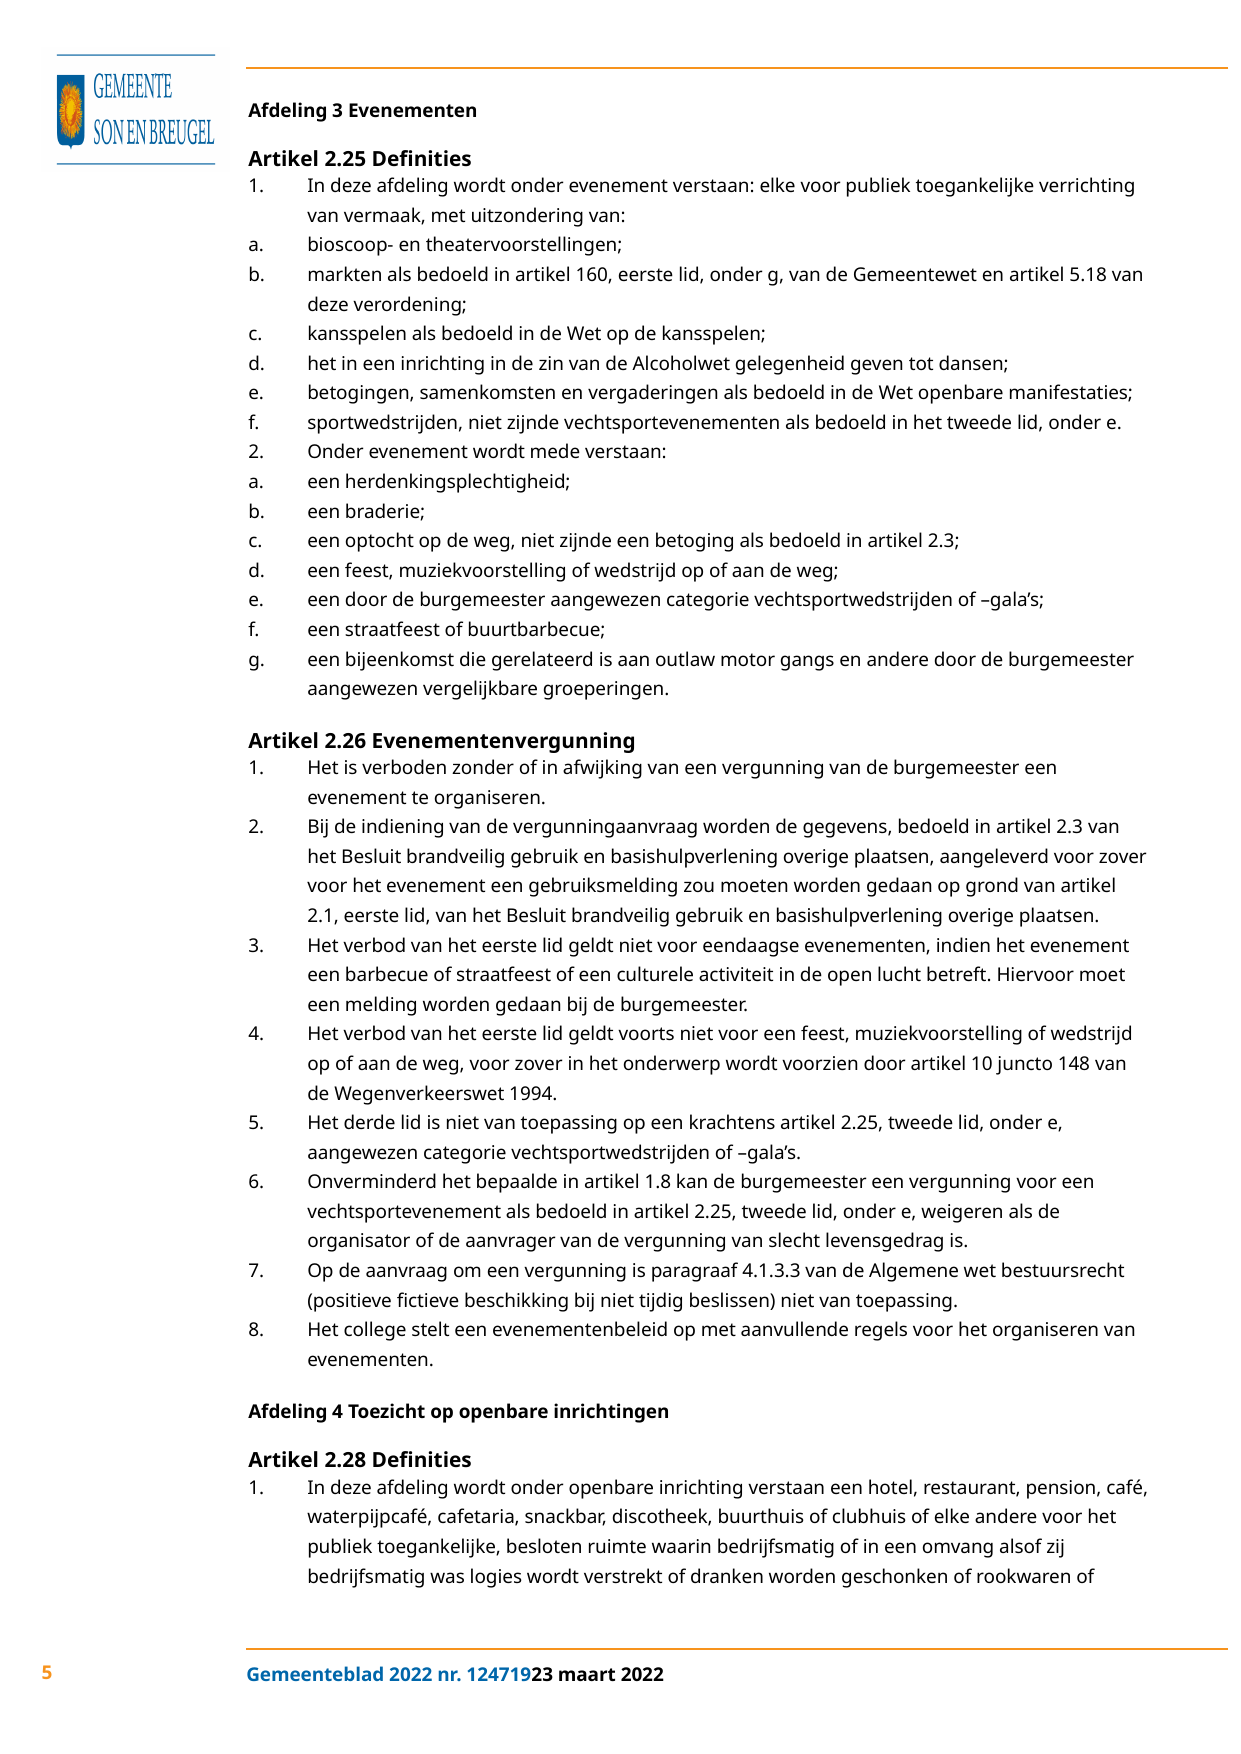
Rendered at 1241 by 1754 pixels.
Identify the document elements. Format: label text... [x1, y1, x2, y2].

list een braderie; [248, 498, 1152, 524]
picture [41, 47, 231, 172]
text Afdeling 3 Evenementen [248, 95, 1152, 123]
list bioscoop- en theatervoorstellingen; [248, 232, 1152, 257]
list het in een inrichting in de zin van de Alcoholwet gelegenheid geven tot dansen; [248, 350, 1152, 376]
list Het derde lid is niet van toepassing op een krachtens artikel 2.25, tweede lid, onder e, aangewezen categorie vechtsportwedstrijden of –gala’s. [248, 1109, 1152, 1164]
text Afdeling 4 Toezicht op openbare inrichtingen [248, 1396, 1152, 1425]
list Op de aanvraag om een vergunning is paragraaf 4.1.3.3 van de Algemene wet bestuursrecht (positieve fictieve beschikking bij niet tijdig beslissen) niet van toepassing. [248, 1257, 1152, 1312]
list Onverminderd het bepaalde in artikel 1.8 kan de burgemeester een vergunning voor een vechtsportevenement als bedoeld in artikel 2.25, tweede lid, onder e, weigeren als de organisator of de aanvrager van de vergunning van slecht levensgedrag is. [248, 1168, 1152, 1253]
list Het verbod van het eerste lid geldt niet voor eendaagse evenementen, indien het evenement een barbecue of straatfeest of een culturele activiteit in de open lucht betreft. Hiervoor moet een melding worden gedaan bij de burgemeester. [248, 932, 1152, 1017]
text Artikel 2.28 Definities [248, 1446, 1152, 1474]
list In deze afdeling wordt onder evenement verstaan: elke voor publiek toegankelijke verrichting van vermaak, met uitzondering van: [248, 172, 1152, 228]
list In deze afdeling wordt onder openbare inrichting verstaan een hotel, restaurant, pension, café, waterpijpcafé, cafetaria, snackbar, discotheek, buurthuis of clubhuis of elke andere voor het publiek toegankelijke, besloten ruimte waarin bedrijfsmatig of in een omvang alsof zij bedrijfsmatig was logies wordt verstrekt of dranken worden geschonken of rookwaren of [248, 1474, 1152, 1588]
list Het college stelt een evenementenbeleid op met aanvullende regels voor het organiseren van evenementen. [248, 1316, 1152, 1372]
list een bijeenkomst die gerelateerd is aan outlaw motor gangs en andere door de burgemeester aangewezen vergelijkbare groeperingen. [248, 646, 1152, 701]
list Het verbod van het eerste lid geldt voorts niet voor een feest, muziekvoorstelling of wedstrijd op of aan de weg, voor zover in het onderwerp wordt voorzien door artikel 10 juncto 148 van de Wegenverkeerswet 1994. [248, 1021, 1152, 1105]
list een optocht op de weg, niet zijnde een betoging als bedoeld in artikel 2.3; [248, 527, 1152, 553]
list een herdenkingsplechtigheid; [248, 468, 1152, 494]
list een feest, muziekvoorstelling of wedstrijd op of aan de weg; [248, 557, 1152, 583]
list een door de burgemeester aangewezen categorie vechtsportwedstrijden of –gala’s; [248, 587, 1152, 612]
list een straatfeest of buurtbarbecue; [248, 616, 1152, 642]
list Bij de indiening van de vergunningaanvraag worden de gegevens, bedoeld in artikel 2.3 van het Besluit brandveilig gebruik en basishulpverlening overige plaatsen, aangeleverd voor zover voor het evenement een gebruiksmelding zou moeten worden gedaan op grond van artikel 2.1, eerste lid, van het Besluit brandveilig gebruik en basishulpverlening overige plaatsen. [248, 813, 1152, 928]
list markten als bedoeld in artikel 160, eerste lid, onder g, van de Gemeentewet en artikel 5.18 van deze verordening; [248, 261, 1152, 317]
list sportwedstrijden, niet zijnde vechtsportevenementen als bedoeld in het tweede lid, onder e. [248, 409, 1152, 435]
list Het is verboden zonder of in afwijking van een vergunning van de burgemeester een evenement te organiseren. [248, 754, 1152, 809]
list kansspelen als bedoeld in de Wet op de kansspelen; [248, 320, 1152, 346]
list betogingen, samenkomsten en vergaderingen als bedoeld in de Wet openbare manifestaties; [248, 379, 1152, 405]
list Onder evenement wordt mede verstaan: [248, 439, 1152, 464]
text Artikel 2.25 Definities [248, 144, 1152, 172]
text Artikel 2.26 Evenementenvergunning [248, 726, 1152, 754]
